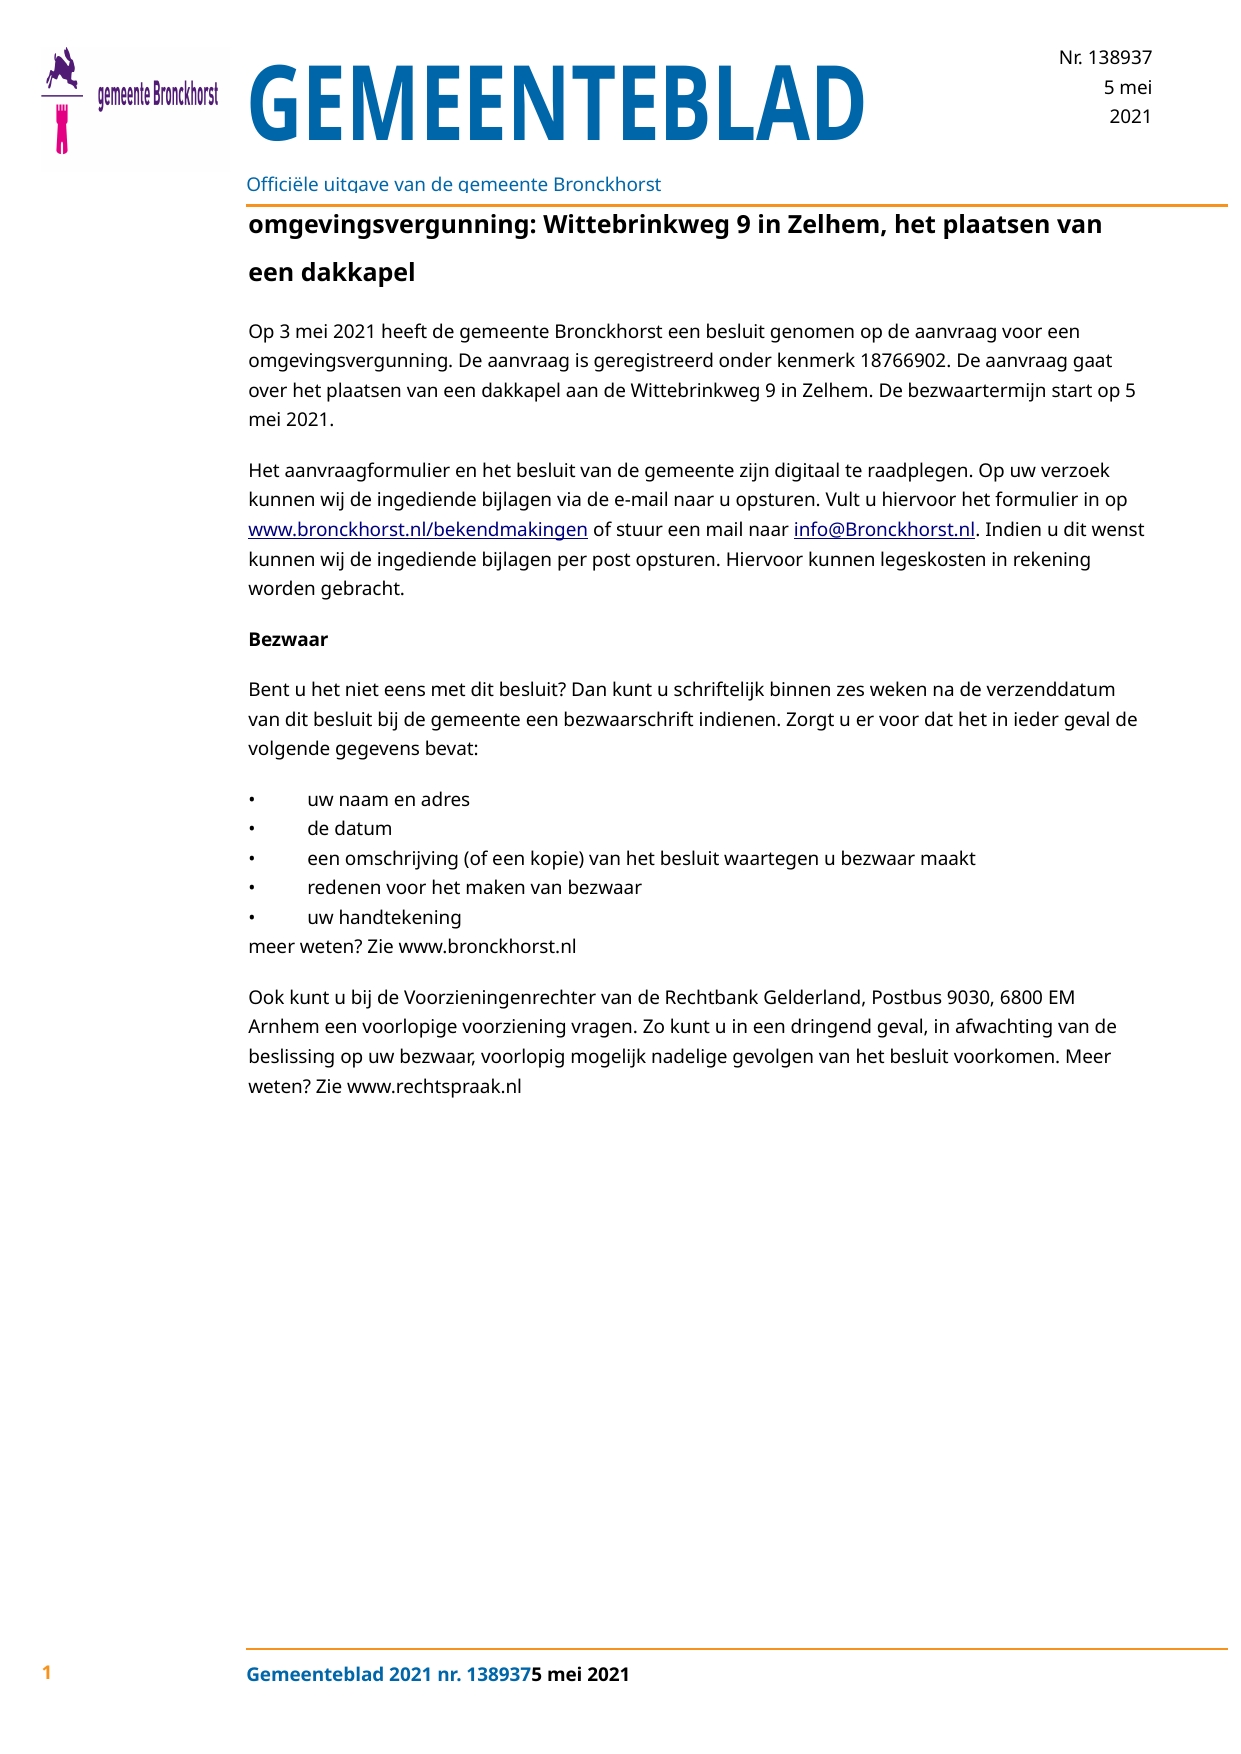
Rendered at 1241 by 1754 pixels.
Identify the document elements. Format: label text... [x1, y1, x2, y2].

list redenen voor het maken van bezwaar [248, 874, 1152, 900]
text meer weten? Zie www.bronckhorst.nl [248, 934, 1152, 959]
text Op 3 mei 2021 heeft de gemeente Bronckhorst een besluit genomen op de aanvraag voor een omgevingsvergunning. De aanvraag is geregistreerd onder kenmerk 18766902. De aanvraag gaat over het plaatsen van een dakkapel aan de Wittebrinkweg 9 in Zelhem. De bezwaartermijn start op 5 mei 2021. [248, 318, 1152, 432]
text Bezwaar [248, 626, 1152, 652]
list een omschrijving (of een kopie) van het besluit waartegen u bezwaar maakt [248, 845, 1152, 871]
list de datum [248, 815, 1152, 841]
picture [41, 47, 231, 172]
text omgevingsvergunning: Wittebrinkweg 9 in Zelhem, het plaatsen van een dakkapel [248, 207, 1152, 288]
text Bent u het niet eens met dit besluit? Dan kunt u schriftelijk binnen zes weken na de verzenddatum van dit besluit bij de gemeente een bezwaarschrift indienen. Zorgt u er voor dat het in ieder geval de volgende gegevens bevat: [248, 676, 1152, 761]
list uw handtekening [248, 904, 1152, 930]
text Ook kunt u bij de Voorzieningenrechter van de Rechtbank Gelderland, Postbus 9030, 6800 EM Arnhem een voorlopige voorziening vragen. Zo kunt u in een dringend geval, in afwachting van de beslissing op uw bezwaar, voorlopig mogelijk nadelige gevolgen van het besluit voorkomen. Meer weten? Zie www.rechtspraak.nl [248, 984, 1152, 1099]
text Het aanvraagformulier en het besluit van de gemeente zijn digitaal te raadplegen. Op uw verzoek kunnen wij de ingediende bijlagen via de e-mail naar u opsturen. Vult u hiervoor het formulier in op www.bronckhorst.nl/bekendmakingen of stuur een mail naar info@Bronckhorst.nl. Indien u dit wenst kunnen wij de ingediende bijlagen per post opsturen. Hiervoor kunnen legeskosten in rekening worden gebracht. [248, 457, 1152, 601]
list uw naam en adres [248, 786, 1152, 812]
